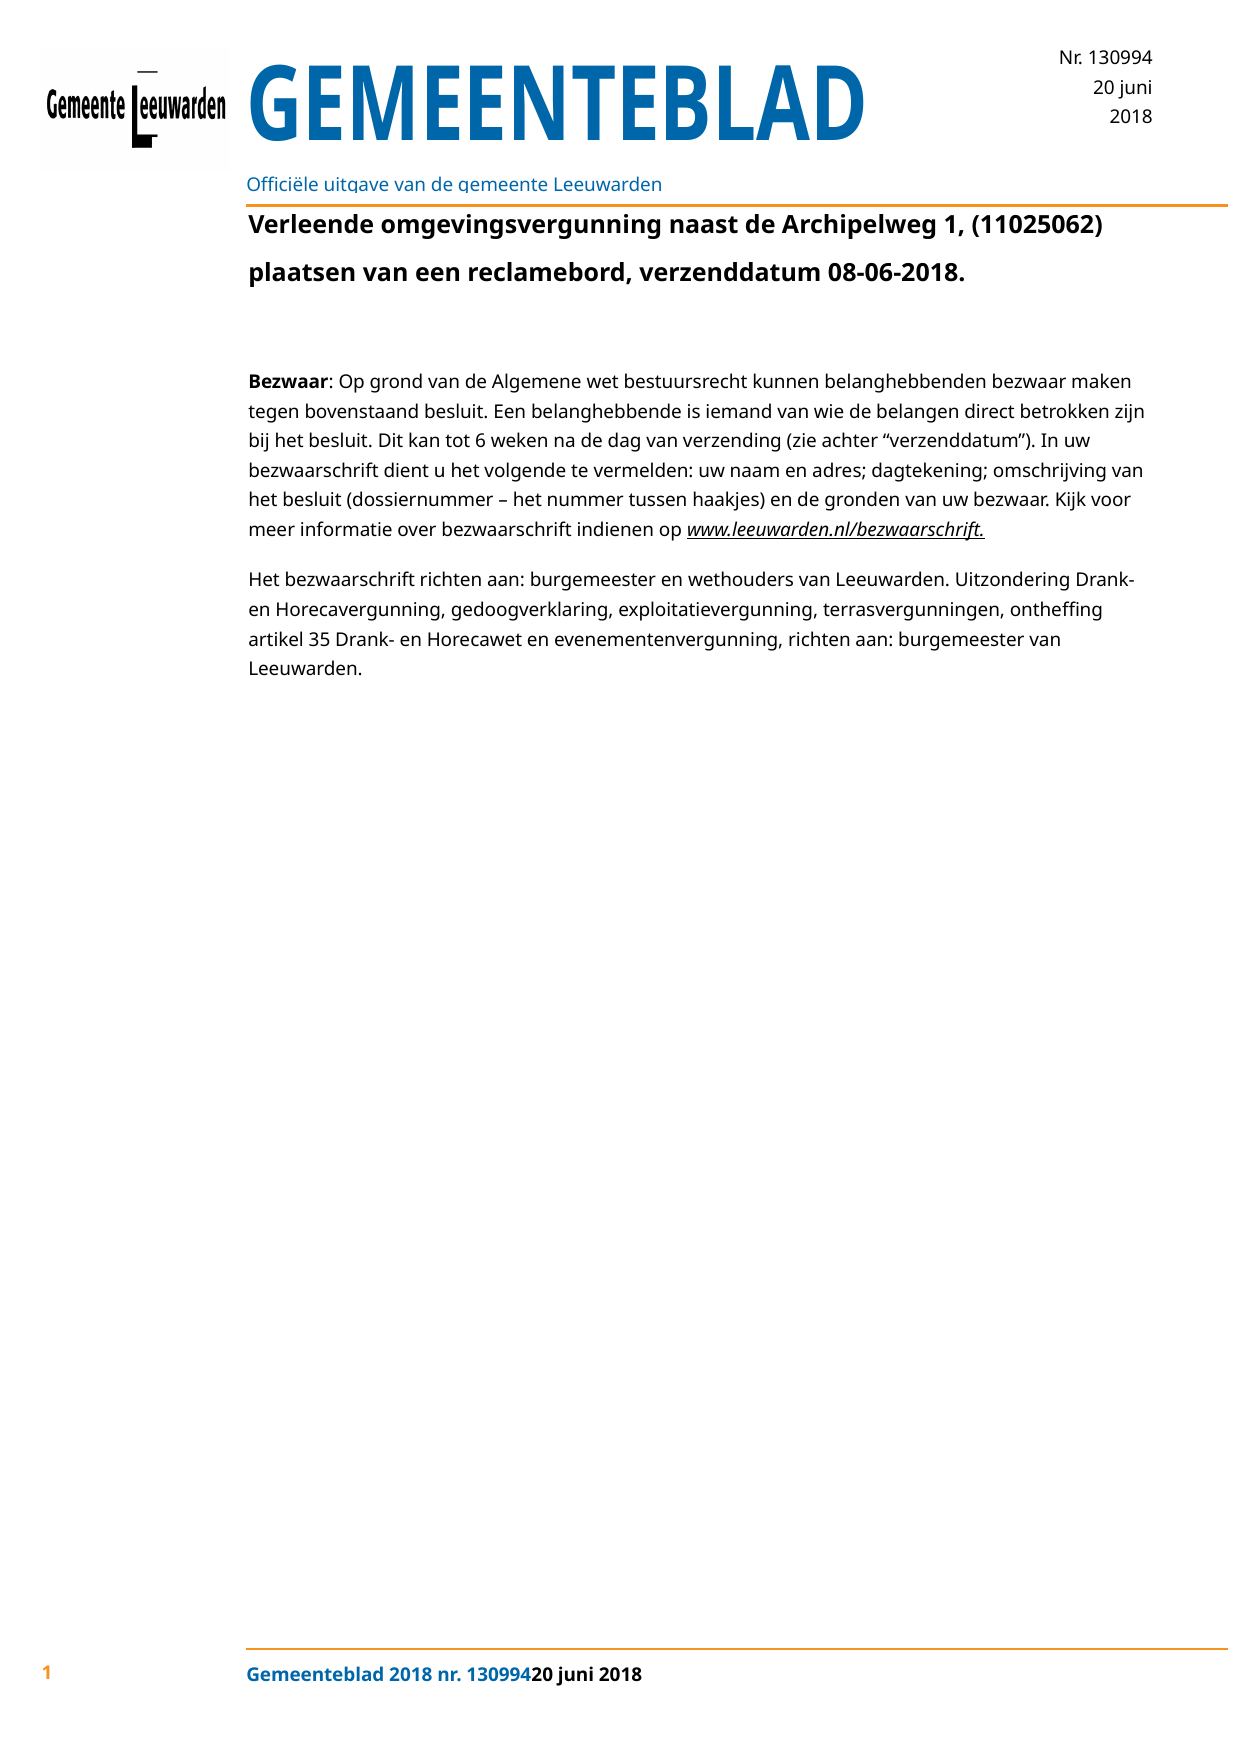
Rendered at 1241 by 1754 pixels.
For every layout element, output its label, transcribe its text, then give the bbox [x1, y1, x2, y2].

text Bezwaar: Op grond van de Algemene wet bestuursrecht kunnen belanghebbenden bezwaar maken tegen bovenstaand besluit. Een belanghebbende is iemand van wie de belangen direct betrokken zijn bij het besluit. Dit kan tot 6 weken na de dag van verzending (zie achter “verzenddatum”). In uw bezwaarschrift dient u het volgende te vermelden: uw naam en adres; dagtekening; omschrijving van het besluit (dossiernummer – het nummer tussen haakjes) en de gronden van uw bezwaar. Kijk voor meer informatie over bezwaarschrift indienen op www.leeuwarden.nl/bezwaarschrift. [248, 368, 1152, 542]
text Verleende omgevingsvergunning naast de Archipelweg 1, (11025062) plaatsen van een reclamebord, verzenddatum 08-06-2018. [248, 207, 1152, 288]
picture [41, 47, 231, 172]
text Het bezwaarschrift richten aan: burgemeester en wethouders van Leeuwarden. Uitzondering Drank- en Horecavergunning, gedoogverklaring, exploitatievergunning, terrasvergunningen, ontheffing artikel 35 Drank- en Horecawet en evenementenvergunning, richten aan: burgemeester van Leeuwarden. [248, 567, 1152, 681]
